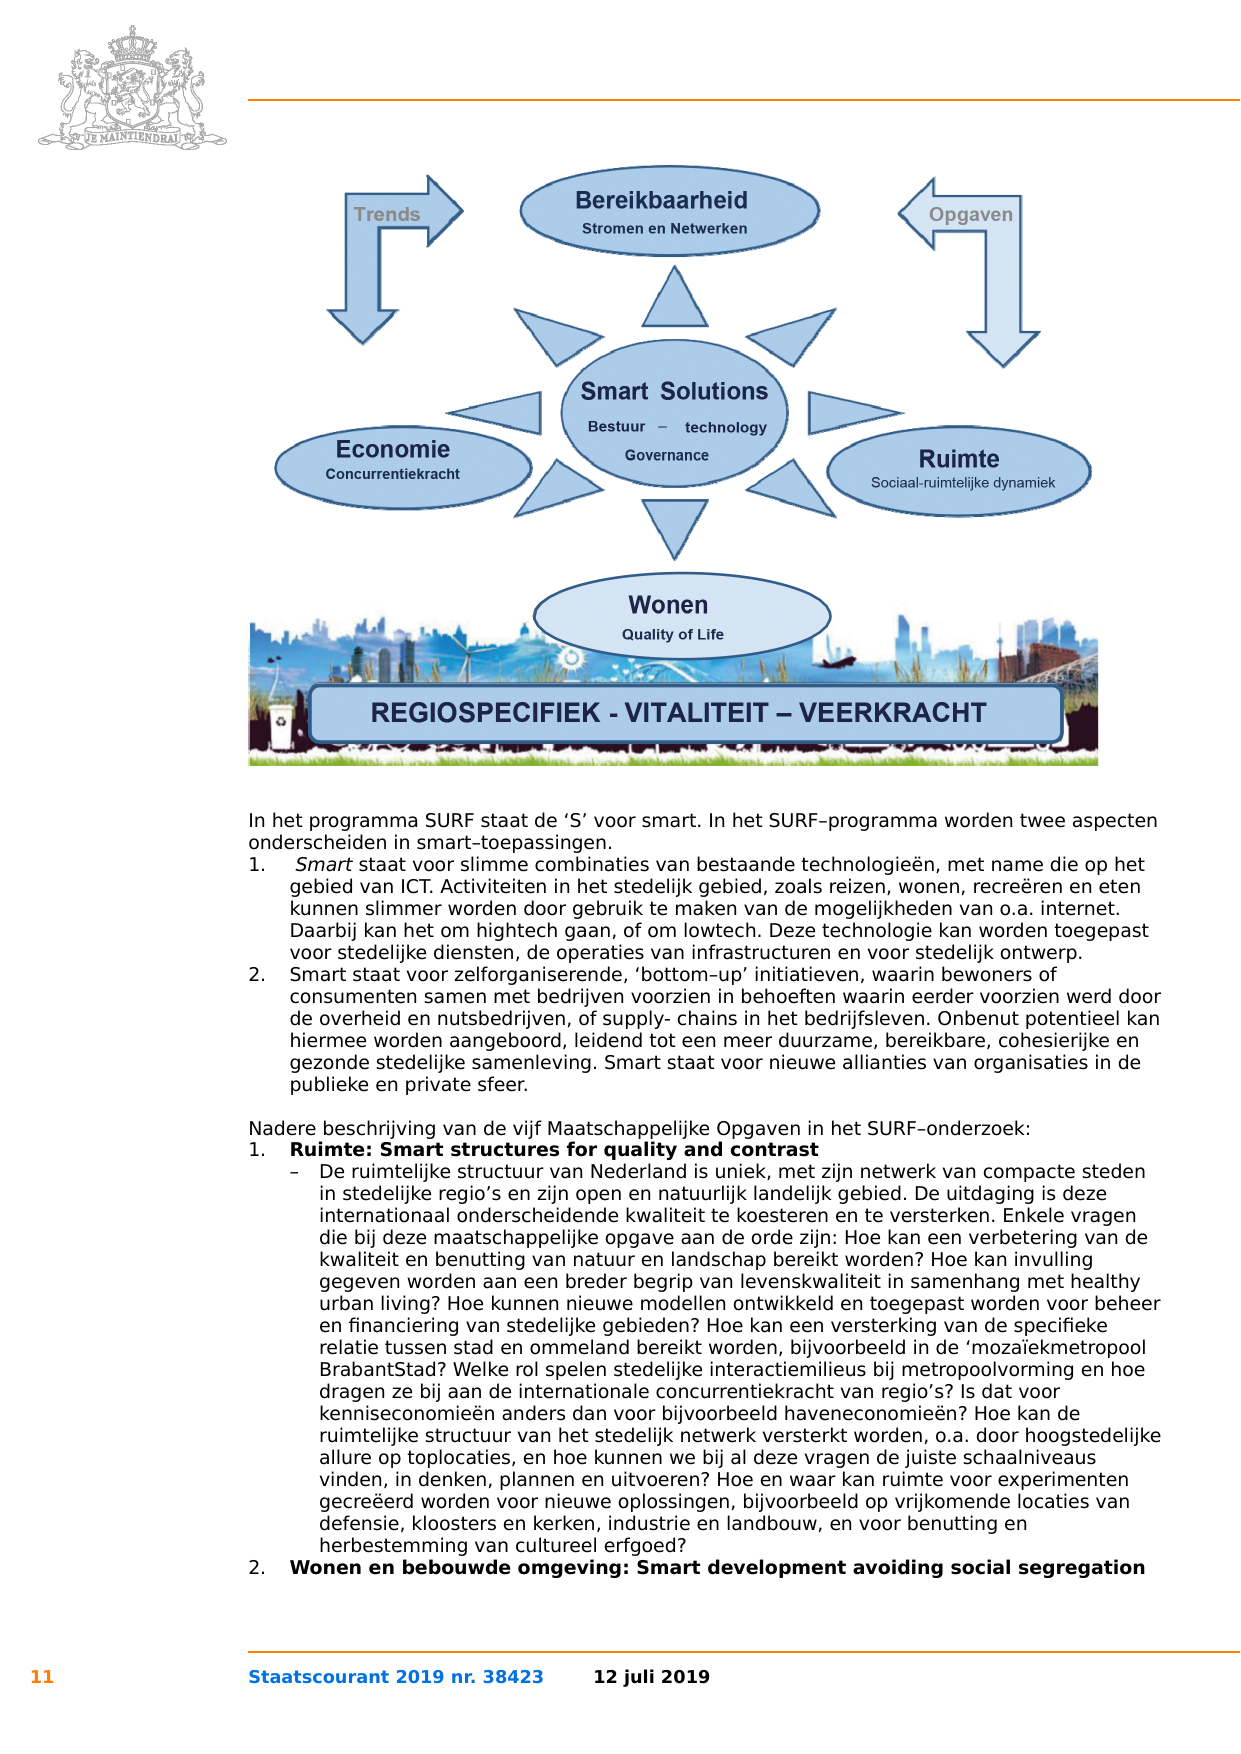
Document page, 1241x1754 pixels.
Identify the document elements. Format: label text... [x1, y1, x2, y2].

text – De ruimtelijke structuur van Nederland is uniek, met zijn netwerk van compacte steden in stedelijke regio’s en zijn open en natuurlijk landelijk gebied. De uitdaging is deze internationaal onderscheidende kwaliteit te koesteren en te versterken. Enkele vragen die bij deze maatschappelijke opgave aan de orde zijn: Hoe kan een verbetering van de kwaliteit en benutting van natuur en landschap bereikt worden? Hoe kan invulling gegeven worden aan een breder begrip van levenskwaliteit in samenhang met healthy urban living? Hoe kunnen nieuwe modellen ontwikkeld en toegepast worden voor beheer en financiering van stedelijke gebieden? Hoe kan een versterking van de specifieke relatie tussen stad en ommeland bereikt worden, bijvoorbeeld in de ‘mozaïekmetropool BrabantStad? Welke rol spelen stedelijke interactiemilieus bij metropoolvorming en hoe dragen ze bij aan de internationale concurrentiekracht van regio’s? Is dat voor kenniseconomieën anders dan voor bijvoorbeeld haveneconomieën? Hoe kan de ruimtelijke structuur van het stedelijk netwerk versterkt worden, o.a. door hoogstedelijke allure op toplocaties, en hoe kunnen we bij al deze vragen de juiste schaalniveaus vinden, in denken, plannen en uitvoeren? Hoe en waar kan ruimte voor experimenten gecreëerd worden voor nieuwe oplossingen, bijvoorbeeld op vrijkomende locaties van defensie, kloosters en kerken, industrie en landbouw, en voor benutting en herbestemming van cultureel erfgoed? [289, 1161, 1163, 1557]
text 2. Wonen en bebouwde omgeving: Smart development avoiding social segregation [248, 1557, 1163, 1579]
text 1. Smart staat voor slimme combinaties van bestaande technologieën, met name die op het gebied van ICT. Activiteiten in het stedelijk gebied, zoals reizen, wonen, recreëren en eten kunnen slimmer worden door gebruik te maken van de mogelijkheden van o.a. internet. Daarbij kan het om hightech gaan, of om lowtech. Deze technologie kan worden toegepast voor stedelijke diensten, de operaties van infrastructuren en voor stedelijk ontwerp. [248, 854, 1163, 964]
text 1. Ruimte: Smart structures for quality and contrast [248, 1139, 1163, 1161]
text 2. Smart staat voor zelforganiserende, ‘bottom–up’ initiatieven, waarin bewoners of consumenten samen met bedrijven voorzien in behoeften waarin eerder voorzien werd door de overheid en nutsbedrijven, of supply- chains in het bedrijfsleven. Onbenut potentieel kan hiermee worden aangeboord, leidend tot een meer duurzame, bereikbare, cohesierijke en gezonde stedelijke samenleving. Smart staat voor nieuwe allianties van organisaties in de publieke en private sfeer. [248, 964, 1163, 1096]
text In het programma SURF staat de ‘S’ voor smart. In het SURF–programma worden twee aspecten onderscheiden in smart–toepassingen. [248, 810, 1163, 854]
picture [38, 25, 227, 150]
text Nadere beschrijving van de vijf Maatschappelijke Opgaven in het SURF–onderzoek: [248, 1117, 1163, 1139]
picture [248, 151, 1099, 766]
